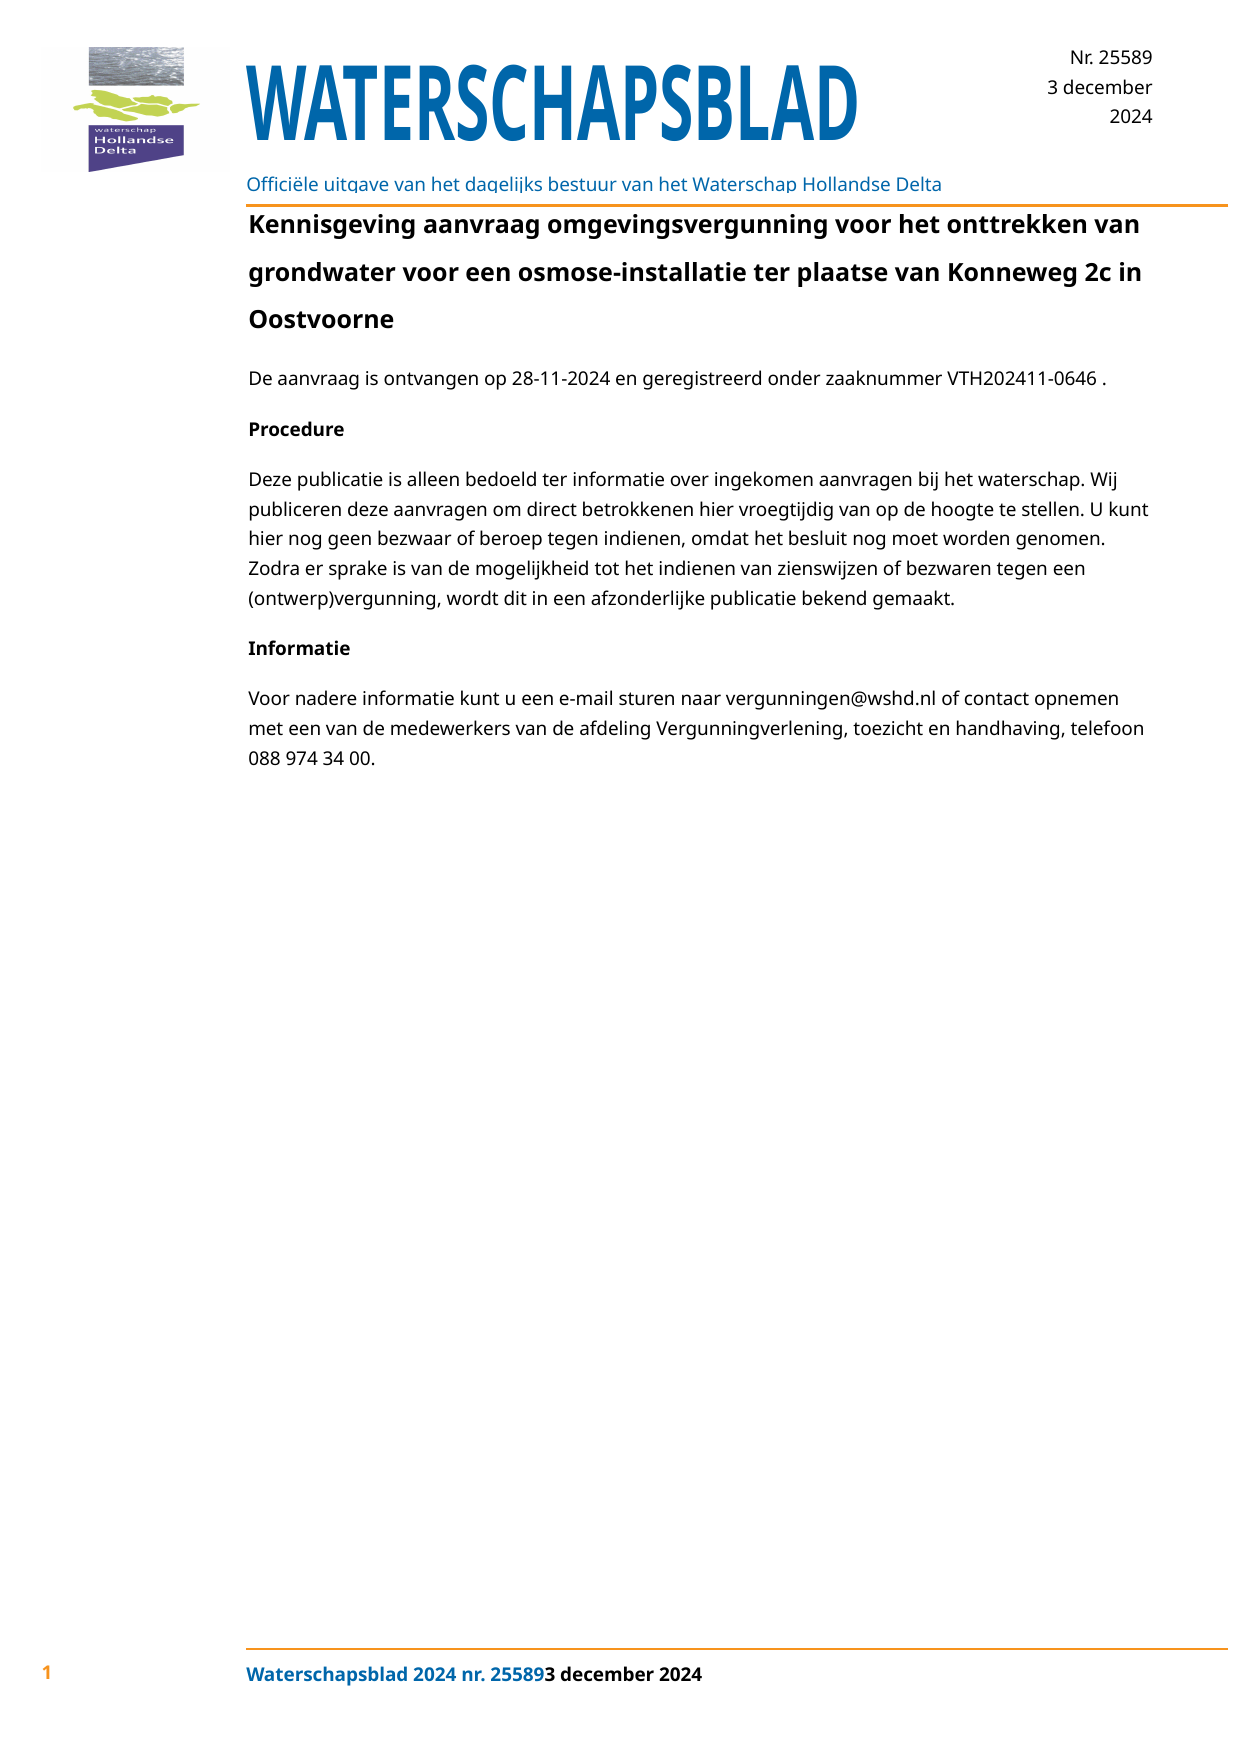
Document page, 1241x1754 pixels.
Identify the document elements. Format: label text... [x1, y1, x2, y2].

text Voor nadere informatie kunt u een e-mail sturen naar vergunningen@wshd.nl of contact opnemen met een van de medewerkers van de afdeling Vergunningverlening, toezicht en handhaving, telefoon 088 974 34 00. [248, 686, 1152, 770]
picture [41, 47, 231, 172]
text Procedure [248, 416, 1152, 442]
text De aanvraag is ontvangen op 28-11-2024 en geregistreerd onder zaaknummer VTH202411-0646 . [248, 366, 1152, 391]
text Informatie [248, 635, 1152, 661]
text Kennisgeving aanvraag omgevingsvergunning voor het onttrekken van grondwater voor een osmose-installatie ter plaatse van Konneweg 2c in Oostvoorne [248, 207, 1152, 336]
text Deze publicatie is alleen bedoeld ter informatie over ingekomen aanvragen bij het waterschap. Wij publiceren deze aanvragen om direct betrokkenen hier vroegtijdig van op de hoogte te stellen. U kunt hier nog geen bezwaar of beroep tegen indienen, omdat het besluit nog moet worden genomen. Zodra er sprake is van de mogelijkheid tot het indienen van zienswijzen of bezwaren tegen een (ontwerp)vergunning, wordt dit in een afzonderlijke publicatie bekend gemaakt. [248, 466, 1152, 610]
